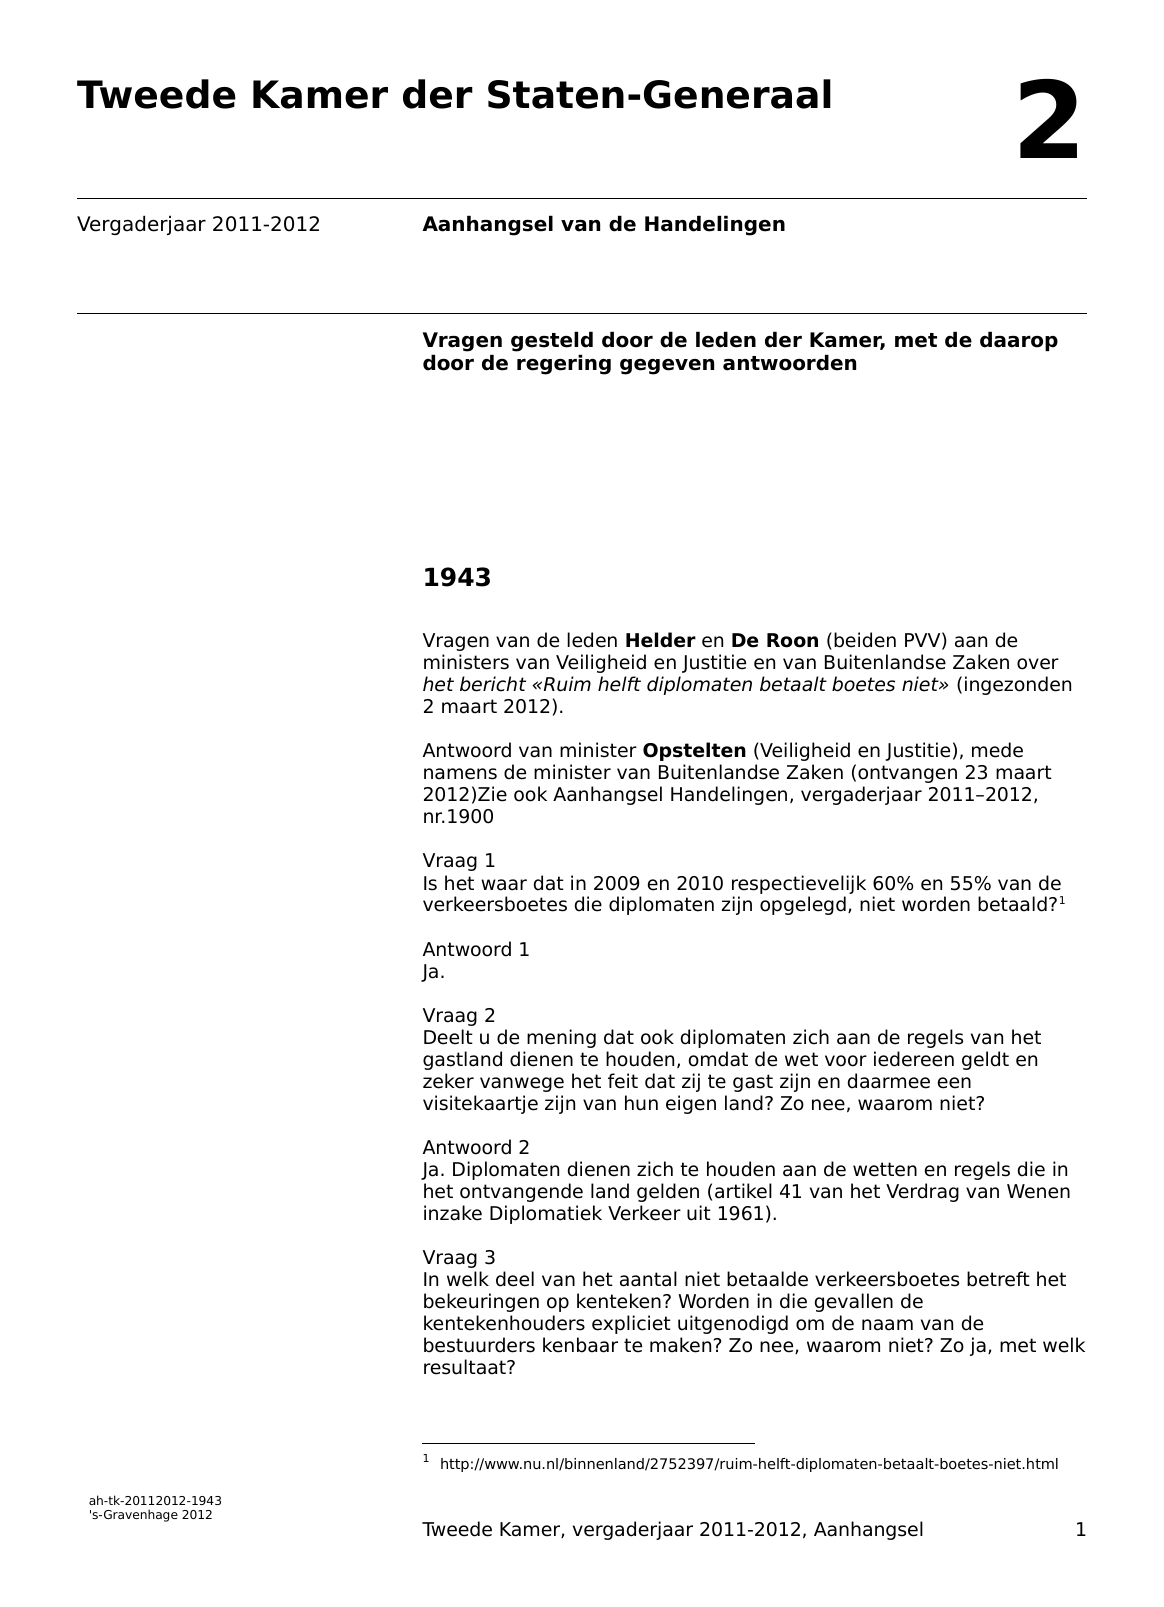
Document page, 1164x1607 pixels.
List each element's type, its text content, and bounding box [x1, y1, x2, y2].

text Vragen van de leden Helder en De Roon (beiden PVV) aan de ministers van Veiligheid en Justitie en van Buitenlandse Zaken over het bericht «Ruim helft diplomaten betaalt boetes niet» (ingezonden 2 maart 2012). [422, 630, 1087, 718]
text http://www.nu.nl/binnenland/2752397/ruim-helft-diplomaten-betaalt-boetes-niet.html [422, 1452, 1087, 1474]
text ah-tk-20112012-1943 [88, 1494, 323, 1508]
text Ja. Diplomaten dienen zich te houden aan de wetten en regels die in het ontvangende land gelden (artikel 41 van het Verdrag van Wenen inzake Diplomatiek Verkeer uit 1961). [422, 1159, 1087, 1225]
text In welk deel van het aantal niet betaalde verkeersboetes betreft het bekeuringen op kenteken? Worden in die gevallen de kentekenhouders expliciet uitgenodigd om de naam van de bestuurders kenbaar te maken? Zo nee, waarom niet? Zo ja, met welk resultaat? [422, 1269, 1087, 1379]
table_cell Vragen gesteld door de leden der Kamer, met de daarop door de regering gegeven antwoorden [422, 314, 1087, 375]
text 's-Gravenhage 2012 [88, 1508, 323, 1522]
text Deelt u de mening dat ook diplomaten zich aan de regels van het gastland dienen te houden, omdat de wet voor iedereen geldt en zeker vanwege het feit dat zij te gast zijn en daarmee een visitekaartje zijn van hun eigen land? Zo nee, waarom niet? [422, 1027, 1087, 1114]
text Is het waar dat in 2009 en 2010 respectievelijk 60% en 55% van de verkeersboetes die diplomaten zijn opgelegd, niet worden betaald? [422, 872, 1087, 916]
text Ja. [422, 961, 1087, 982]
table_cell [77, 314, 422, 375]
text Antwoord 1 [422, 938, 1087, 961]
text Antwoord van minister Opstelten (Veiligheid en Justitie), mede namens de minister van Buitenlandse Zaken (ontvangen 23 maart 2012)Zie ook Aanhangsel Handelingen, vergaderjaar 2011–2012, nr.1900 [422, 740, 1087, 828]
text Vraag 2 [422, 1005, 1087, 1027]
text Vraag 3 [422, 1247, 1087, 1269]
text 1943 [422, 563, 1087, 592]
text Antwoord 2 [422, 1137, 1087, 1159]
table_header Tweede Kamer der Staten-Generaal [77, 59, 886, 198]
table_cell Vergaderjaar 2011-2012 [77, 199, 422, 313]
table_header 2 [886, 59, 1087, 198]
text Vraag 1 [422, 850, 1087, 872]
table_cell Aanhangsel van de Handelingen [422, 199, 1087, 313]
